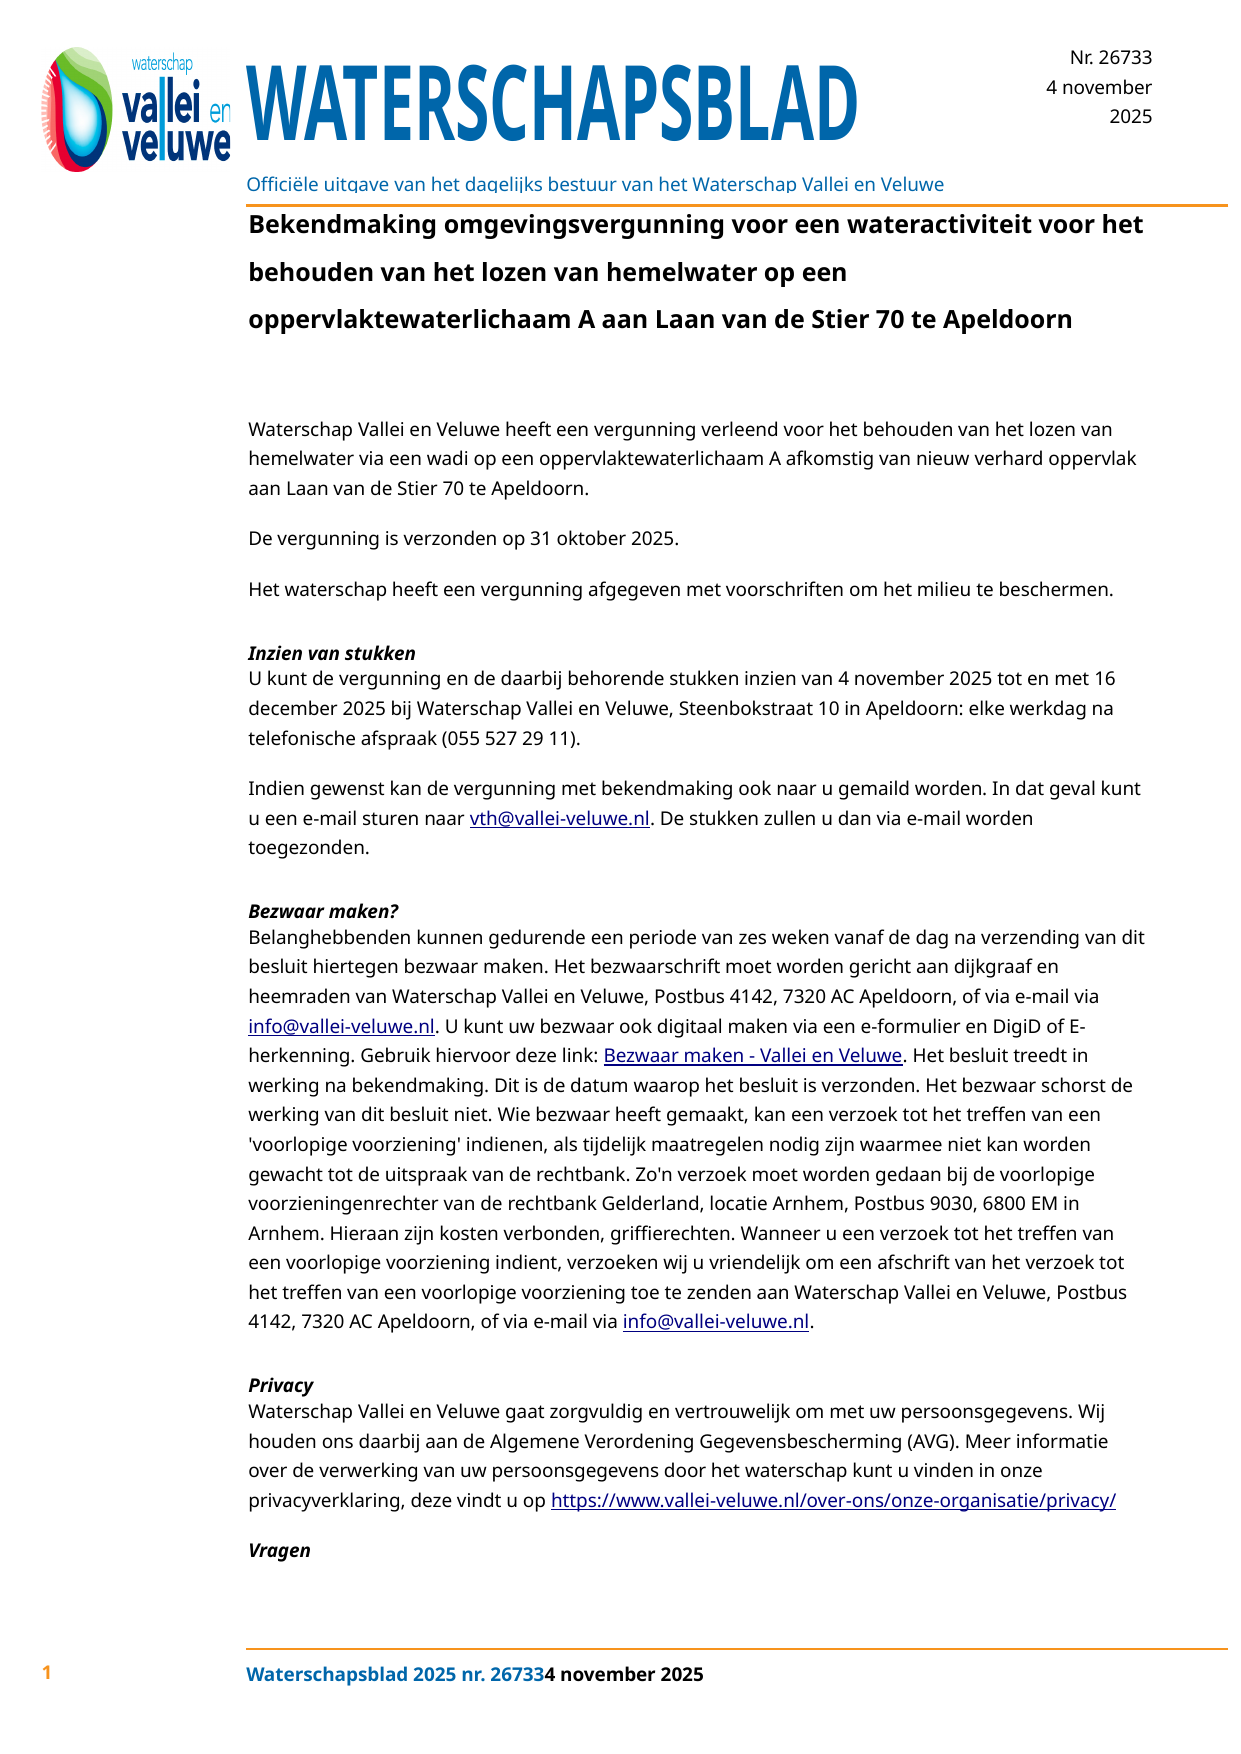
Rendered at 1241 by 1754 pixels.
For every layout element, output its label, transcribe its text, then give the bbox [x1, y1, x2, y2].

text Indien gewenst kan de vergunning met bekendmaking ook naar u gemaild worden. In dat geval kunt u een e-mail sturen naar vth@vallei-veluwe.nl. De stukken zullen u dan via e-mail worden toegezonden. [248, 775, 1152, 860]
picture [41, 47, 231, 172]
text Belanghebbenden kunnen gedurende een periode van zes weken vanaf de dag na verzending van dit besluit hiertegen bezwaar maken. Het bezwaarschrift moet worden gericht aan dijkgraaf en heemraden van Waterschap Vallei en Veluwe, Postbus 4142, 7320 AC Apeldoorn, of via e-mail via info@vallei-veluwe.nl. U kunt uw bezwaar ook digitaal maken via een e-formulier en DigiD of E-herkenning. Gebruik hiervoor deze link: Bezwaar maken - Vallei en Veluwe. Het besluit treedt in werking na bekendmaking. Dit is de datum waarop het besluit is verzonden. Het bezwaar schorst de werking van dit besluit niet. Wie bezwaar heeft gemaakt, kan een verzoek tot het treffen van een 'voorlopige voorziening' indienen, als tijdelijk maatregelen nodig zijn waarmee niet kan worden gewacht tot de uitspraak van de rechtbank. Zo'n verzoek moet worden gedaan bij de voorlopige voorzieningenrechter van de rechtbank Gelderland, locatie Arnhem, Postbus 9030, 6800 EM in Arnhem. Hieraan zijn kosten verbonden, griffierechten. Wanneer u een verzoek tot het treffen van een voorlopige voorziening indient, verzoeken wij u vriendelijk om een afschrift van het verzoek tot het treffen van een voorlopige voorziening toe te zenden aan Waterschap Vallei en Veluwe, Postbus 4142, 7320 AC Apeldoorn, of via e-mail via info@vallei-veluwe.nl. [248, 924, 1152, 1334]
text Bekendmaking omgevingsvergunning voor een wateractiviteit voor het behouden van het lozen van hemelwater op een oppervlaktewaterlichaam A aan Laan van de Stier 70 te Apeldoorn [248, 207, 1152, 336]
text U kunt de vergunning en de daarbij behorende stukken inzien van 4 november 2025 tot en met 16 december 2025 bij Waterschap Vallei en Veluwe, Steenbokstraat 10 in Apeldoorn: elke werkdag na telefonische afspraak (055 527 29 11). [248, 666, 1152, 751]
text Waterschap Vallei en Veluwe gaat zorgvuldig en vertrouwelijk om met uw persoonsgegevens. Wij houden ons daarbij aan de Algemene Verordening Gegevensbescherming (AVG). Meer informatie over de verwerking van uw persoonsgegevens door het waterschap kunt u vinden in onze privacyverklaring, deze vindt u op https://www.vallei-veluwe.nl/over-ons/onze-organisatie/privacy/ [248, 1398, 1152, 1513]
text Vragen [248, 1537, 1152, 1563]
text Waterschap Vallei en Veluwe heeft een vergunning verleend voor het behouden van het lozen van hemelwater via een wadi op een oppervlaktewaterlichaam A afkomstig van nieuw verhard oppervlak aan Laan van de Stier 70 te Apeldoorn. [248, 416, 1152, 501]
text De vergunning is verzonden op 31 oktober 2025. [248, 526, 1152, 551]
text Inzien van stukken [248, 640, 1152, 666]
text Het waterschap heeft een vergunning afgegeven met voorschriften om het milieu te beschermen. [248, 576, 1152, 602]
text Bezwaar maken? [248, 898, 1152, 924]
text Privacy [248, 1373, 1152, 1398]
